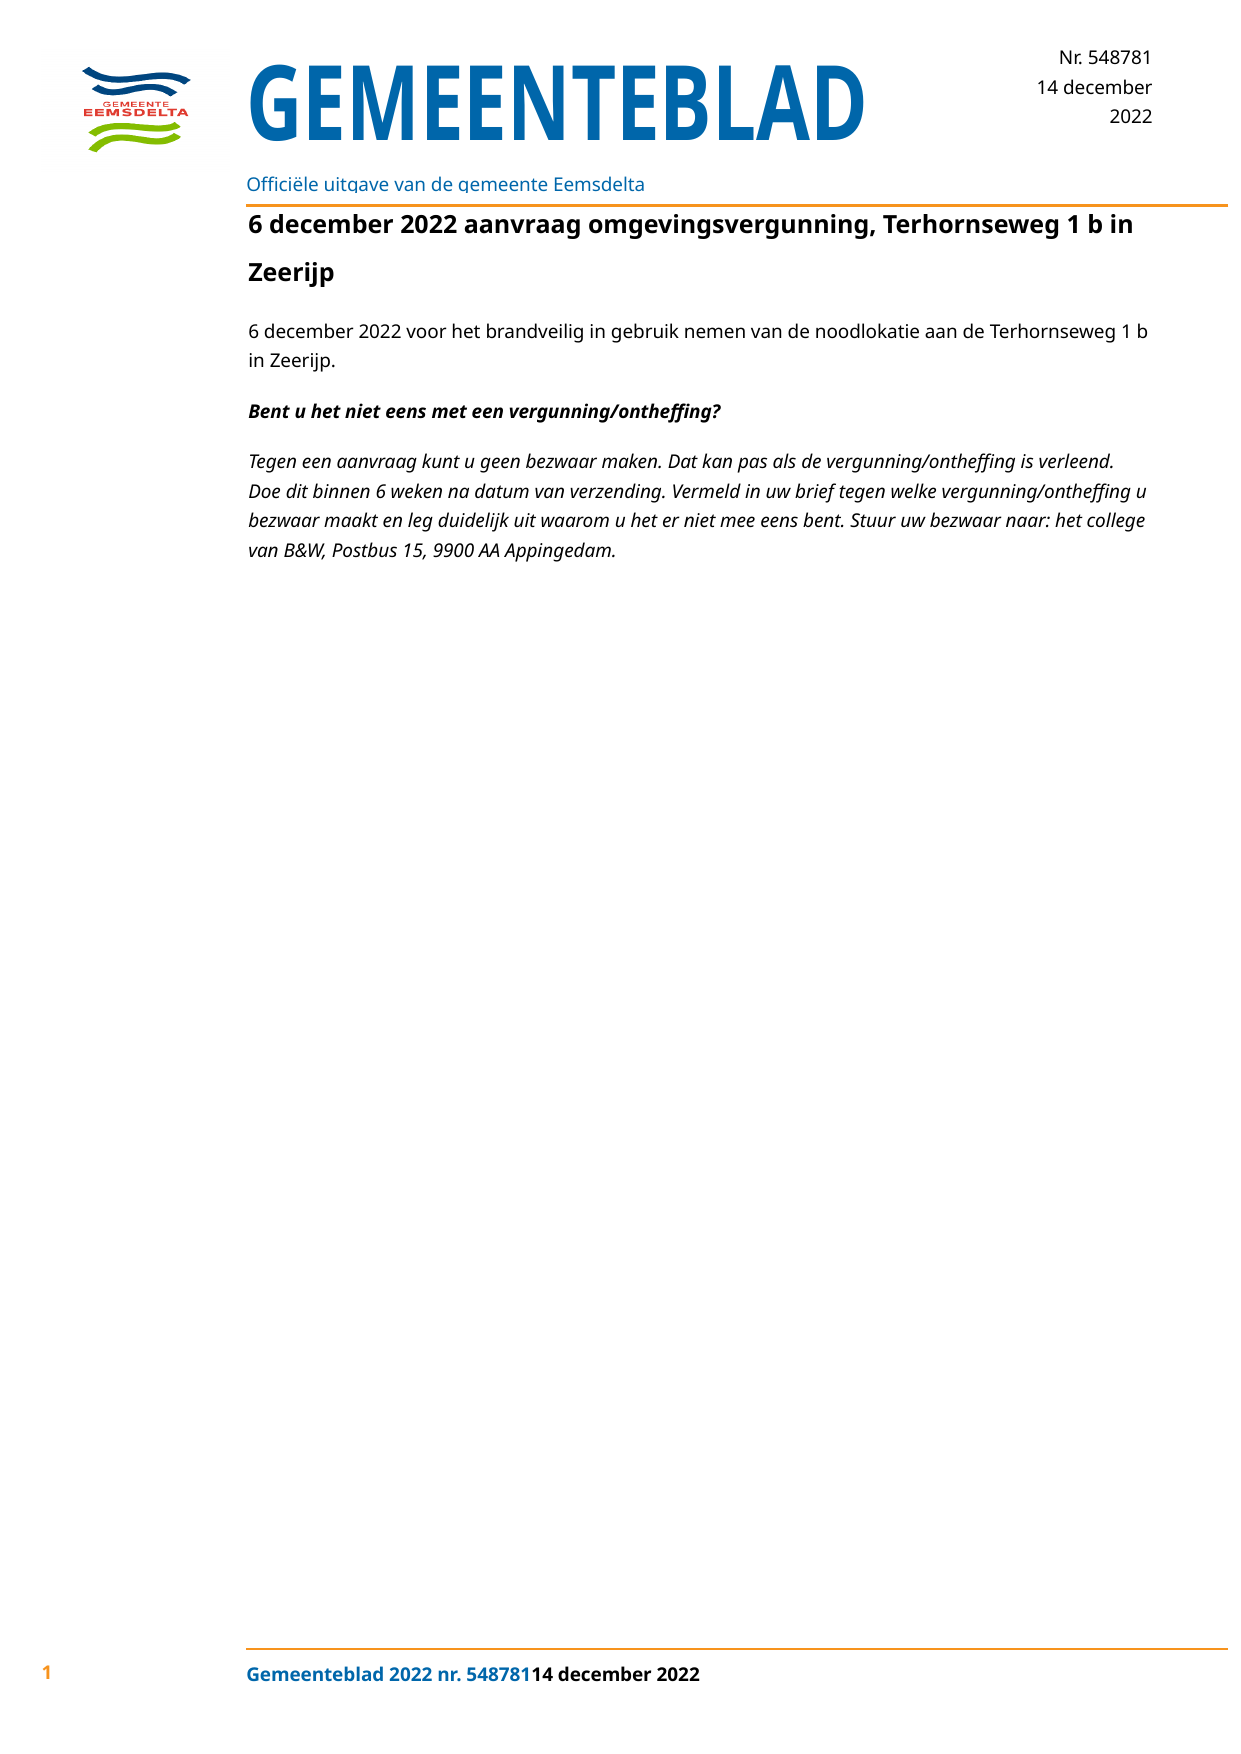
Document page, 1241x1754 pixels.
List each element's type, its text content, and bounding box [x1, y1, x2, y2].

text 6 december 2022 aanvraag omgevingsvergunning, Terhornseweg 1 b in Zeerijp [248, 207, 1152, 288]
picture [41, 47, 231, 172]
text Tegen een aanvraag kunt u geen bezwaar maken. Dat kan pas als de vergunning/ontheffing is verleend. Doe dit binnen 6 weken na datum van verzending. Vermeld in uw brief tegen welke vergunning/ontheffing u bezwaar maakt en leg duidelijk uit waarom u het er niet mee eens bent. Stuur uw bezwaar naar: het college van B&W, Postbus 15, 9900 AA Appingedam. [248, 448, 1152, 563]
text 6 december 2022 voor het brandveilig in gebruik nemen van de noodlokatie aan de Terhornseweg 1 b in Zeerijp. [248, 318, 1152, 373]
text Bent u het niet eens met een vergunning/ontheffing? [248, 398, 1152, 424]
